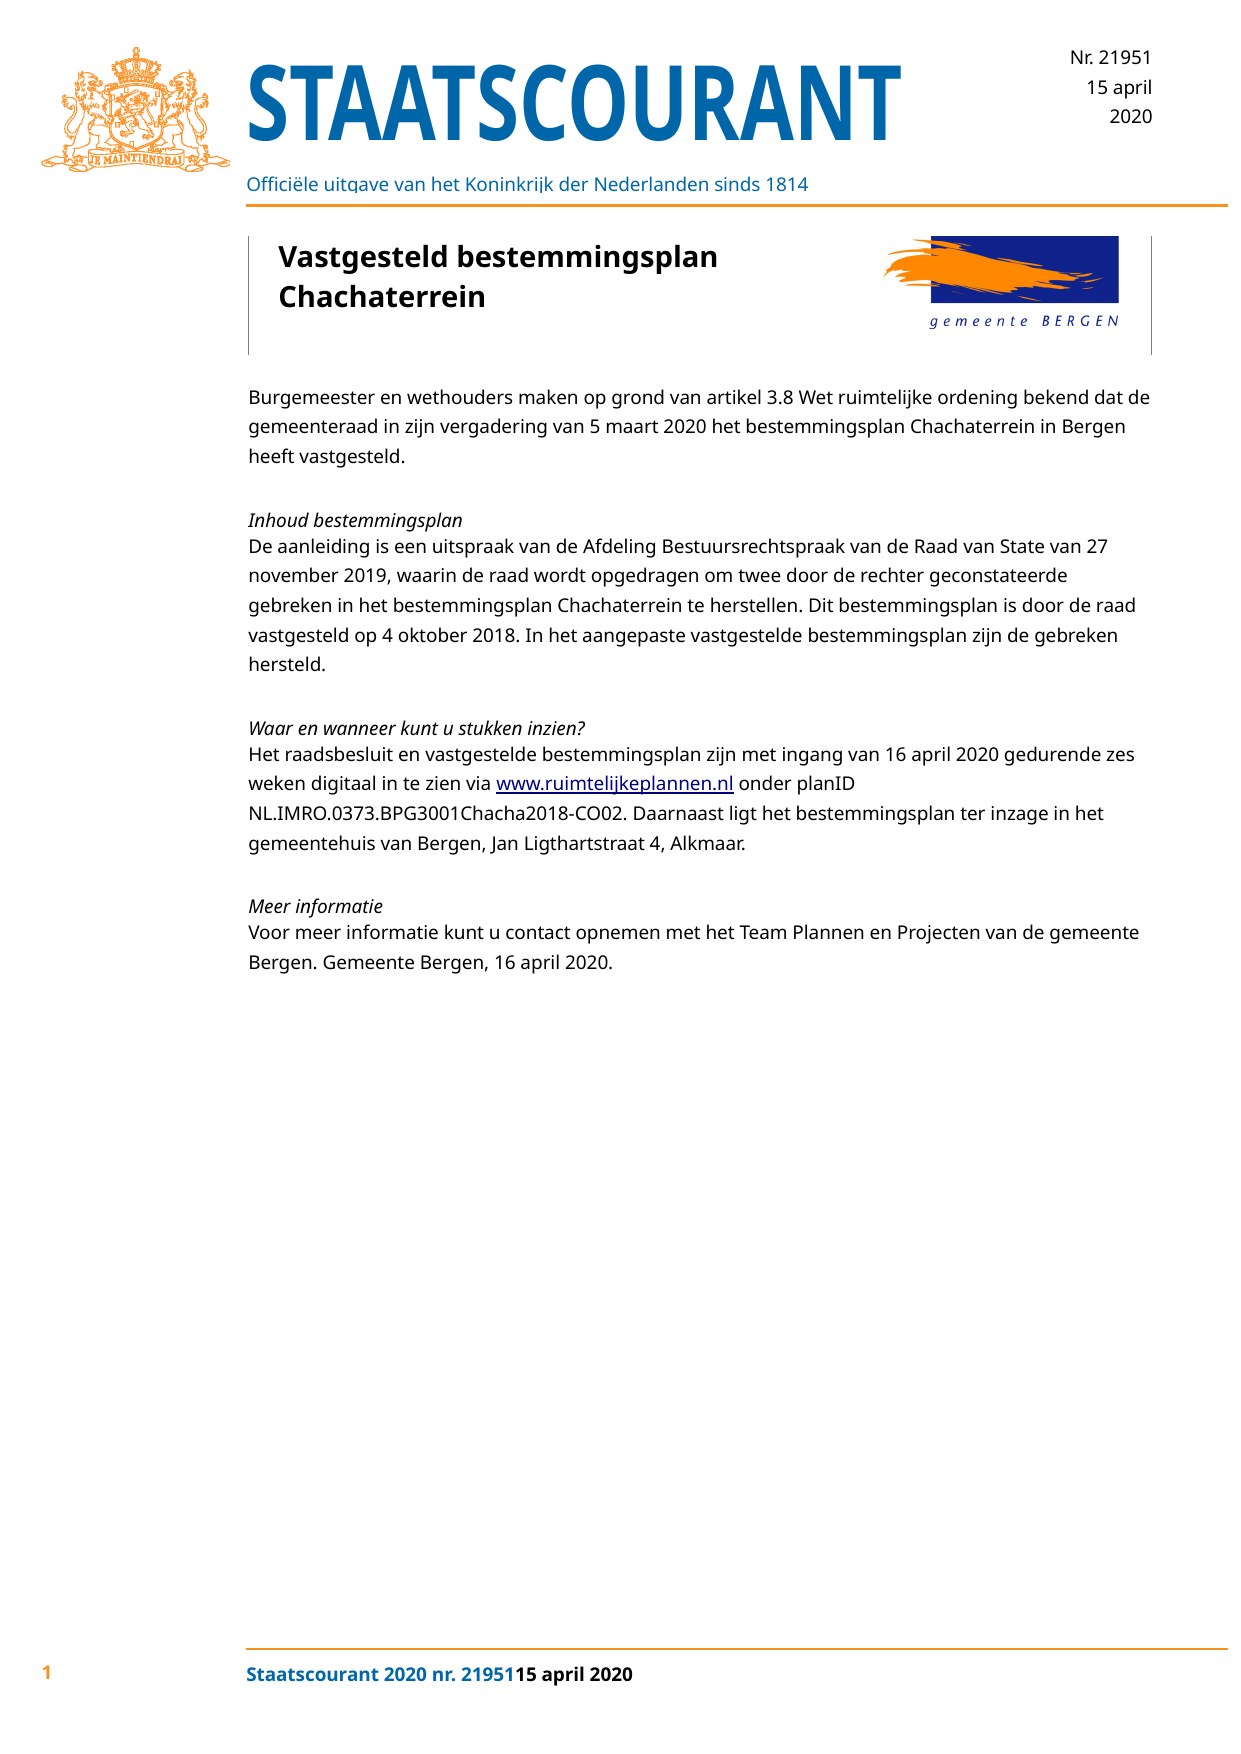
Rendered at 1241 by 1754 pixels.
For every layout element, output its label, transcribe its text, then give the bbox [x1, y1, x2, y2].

text Burgemeester en wethouders maken op grond van artikel 3.8 Wet ruimtelijke ordening bekend dat de gemeenteraad in zijn vergadering van 5 maart 2020 het bestemmingsplan Chachaterrein in Bergen heeft vastgesteld. [248, 384, 1152, 469]
text De aanleiding is een uitspraak van de Afdeling Bestuursrechtspraak van de Raad van State van 27 november 2019, waarin de raad wordt opgedragen om twee door de rechter geconstateerde gebreken in het bestemmingsplan Chachaterrein te herstellen. Dit bestemmingsplan is door de raad vastgesteld op 4 oktober 2018. In het aangepaste vastgestelde bestemmingsplan zijn de gebreken hersteld. [248, 533, 1152, 677]
picture [882, 236, 1119, 329]
text Het raadsbesluit en vastgestelde bestemmingsplan zijn met ingang van 16 april 2020 gedurende zes weken digitaal in te zien via www.ruimtelijkeplannen.nl onder planID NL.IMRO.0373.BPG3001Chacha2018-CO02. Daarnaast ligt het bestemmingsplan ter inzage in het gemeentehuis van Bergen, Jan Ligthartstraat 4, Alkmaar. [248, 741, 1152, 856]
text Inhoud bestemmingsplan [248, 507, 1152, 533]
table_header [850, 236, 1151, 355]
text Waar en wanneer kunt u stukken inzien? [248, 715, 1152, 741]
text Voor meer informatie kunt u contact opnemen met het Team Plannen en Projecten van de gemeente Bergen. Gemeente Bergen, 16 april 2020. [248, 919, 1152, 975]
text Meer informatie [248, 894, 1152, 919]
picture [41, 47, 231, 172]
table_header Vastgesteld bestemmingsplan Chachaterrein [249, 236, 850, 355]
